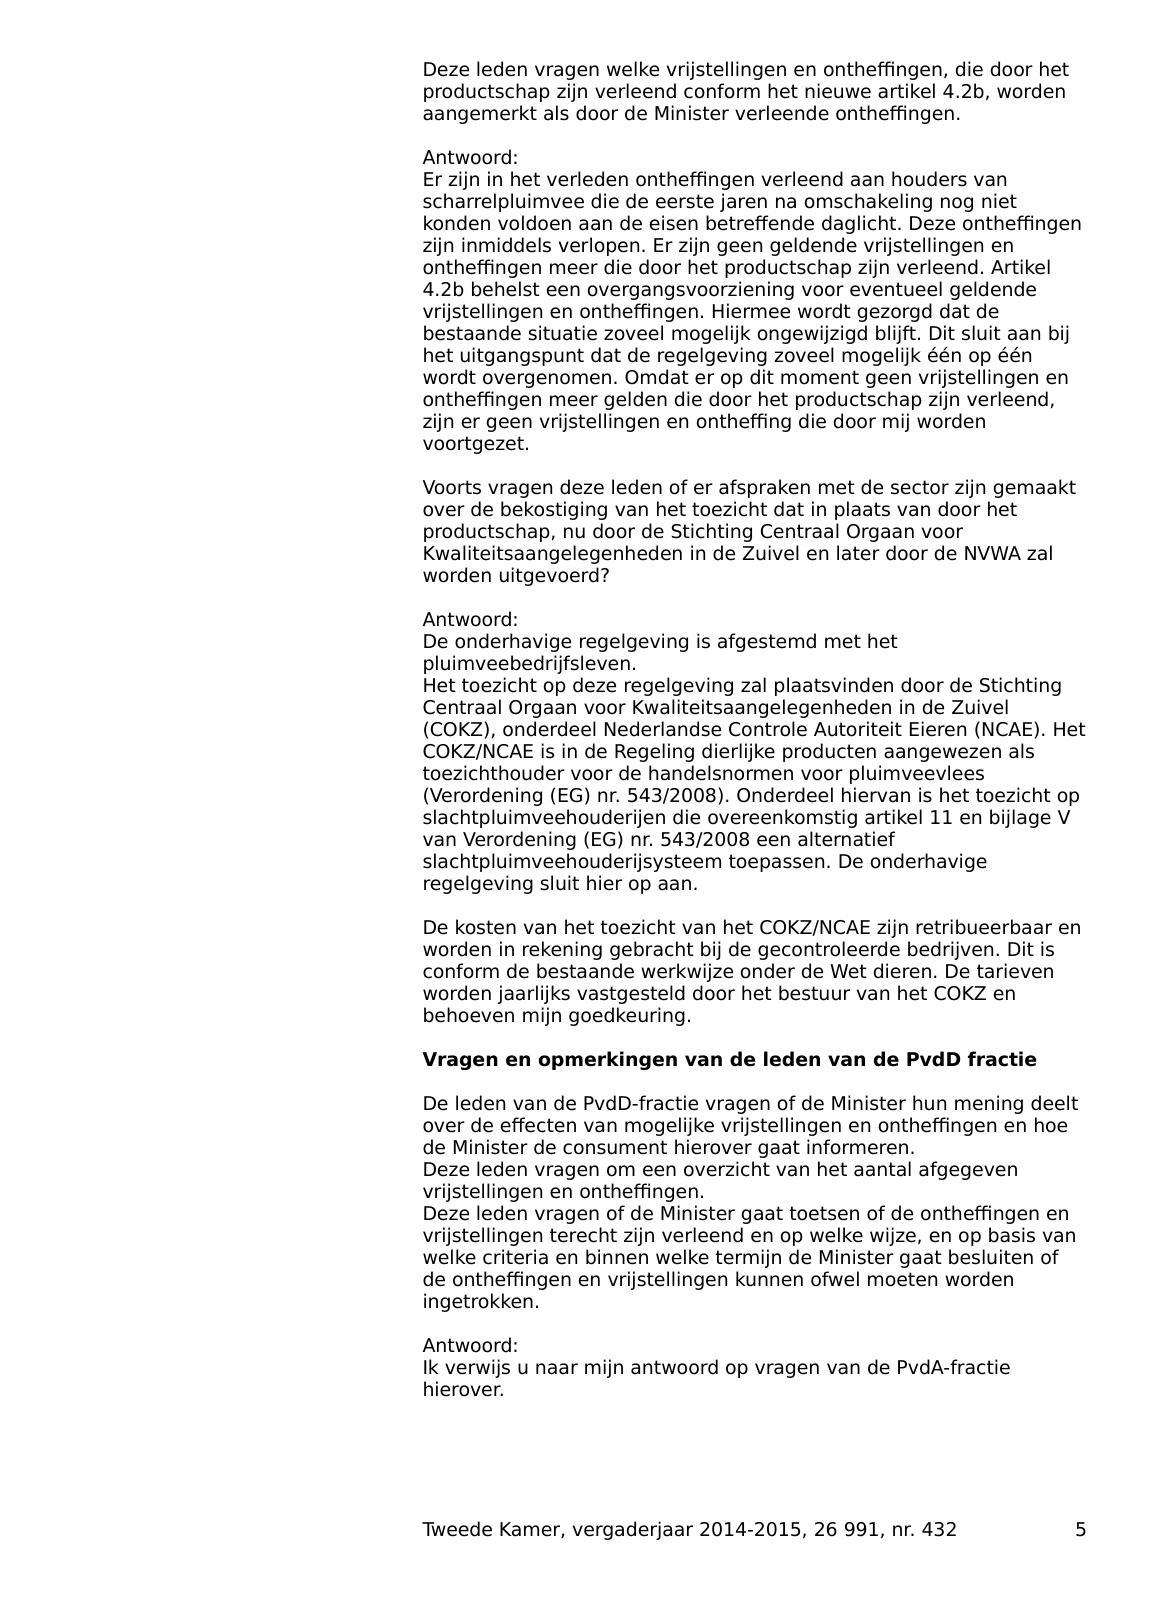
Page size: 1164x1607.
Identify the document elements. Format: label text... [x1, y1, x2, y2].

text Ik verwijs u naar mijn antwoord op vragen van de PvdA-fractie hierover. [422, 1357, 1087, 1401]
text Er zijn in het verleden ontheffingen verleend aan houders van scharrelpluimvee die de eerste jaren na omschakeling nog niet konden voldoen aan de eisen betreffende daglicht. Deze ontheffingen zijn inmiddels verlopen. Er zijn geen geldende vrijstellingen en ontheffingen meer die door het productschap zijn verleend. Artikel 4.2b behelst een overgangsvoorziening voor eventueel geldende vrijstellingen en ontheffingen. Hiermee wordt gezorgd dat de bestaande situatie zoveel mogelijk ongewijzigd blijft. Dit sluit aan bij het uitgangspunt dat de regelgeving zoveel mogelijk één op één wordt overgenomen. Omdat er op dit moment geen vrijstellingen en ontheffingen meer gelden die door het productschap zijn verleend, zijn er geen vrijstellingen en ontheffing die door mij worden voortgezet. [422, 169, 1087, 455]
text Het toezicht op deze regelgeving zal plaatsvinden door de Stichting Centraal Orgaan voor Kwaliteitsaangelegenheden in de Zuivel (COKZ), onderdeel Nederlandse Controle Autoriteit Eieren (NCAE). Het COKZ/NCAE is in de Regeling dierlijke producten aangewezen als toezichthouder voor de handelsnormen voor pluimveevlees (Verordening (EG) nr. 543/2008). Onderdeel hiervan is het toezicht op slachtpluimveehouderijen die overeenkomstig artikel 11 en bijlage V van Verordening (EG) nr. 543/2008 een alternatief slachtpluimveehouderijsysteem toepassen. De onderhavige regelgeving sluit hier op aan. [422, 675, 1087, 895]
text Deze leden vragen welke vrijstellingen en ontheffingen, die door het productschap zijn verleend conform het nieuwe artikel 4.2b, worden aangemerkt als door de Minister verleende ontheffingen. [422, 59, 1087, 125]
text De kosten van het toezicht van het COKZ/NCAE zijn retribueerbaar en worden in rekening gebracht bij de gecontroleerde bedrijven. Dit is conform de bestaande werkwijze onder de Wet dieren. De tarieven worden jaarlijks vastgesteld door het bestuur van het COKZ en behoeven mijn goedkeuring. [422, 917, 1087, 1027]
text Voorts vragen deze leden of er afspraken met de sector zijn gemaakt over de bekostiging van het toezicht dat in plaats van door het productschap, nu door de Stichting Centraal Orgaan voor Kwaliteitsaangelegenheden in de Zuivel en later door de NVWA zal worden uitgevoerd? [422, 477, 1087, 587]
text De leden van de PvdD-fractie vragen of de Minister hun mening deelt over de effecten van mogelijke vrijstellingen en ontheffingen en hoe de Minister de consument hierover gaat informeren. [422, 1093, 1087, 1159]
text Deze leden vragen of de Minister gaat toetsen of de ontheffingen en vrijstellingen terecht zijn verleend en op welke wijze, en op basis van welke criteria en binnen welke termijn de Minister gaat besluiten of de ontheffingen en vrijstellingen kunnen ofwel moeten worden ingetrokken. [422, 1203, 1087, 1313]
text De onderhavige regelgeving is afgestemd met het pluimveebedrijfsleven. [422, 631, 1087, 675]
text Deze leden vragen om een overzicht van het aantal afgegeven vrijstellingen en ontheffingen. [422, 1159, 1087, 1203]
text Antwoord: [422, 1335, 1087, 1357]
subtitle Vragen en opmerkingen van de leden van de PvdD fractie [422, 1049, 1087, 1071]
text Antwoord: [422, 147, 1087, 169]
text Antwoord: [422, 609, 1087, 631]
